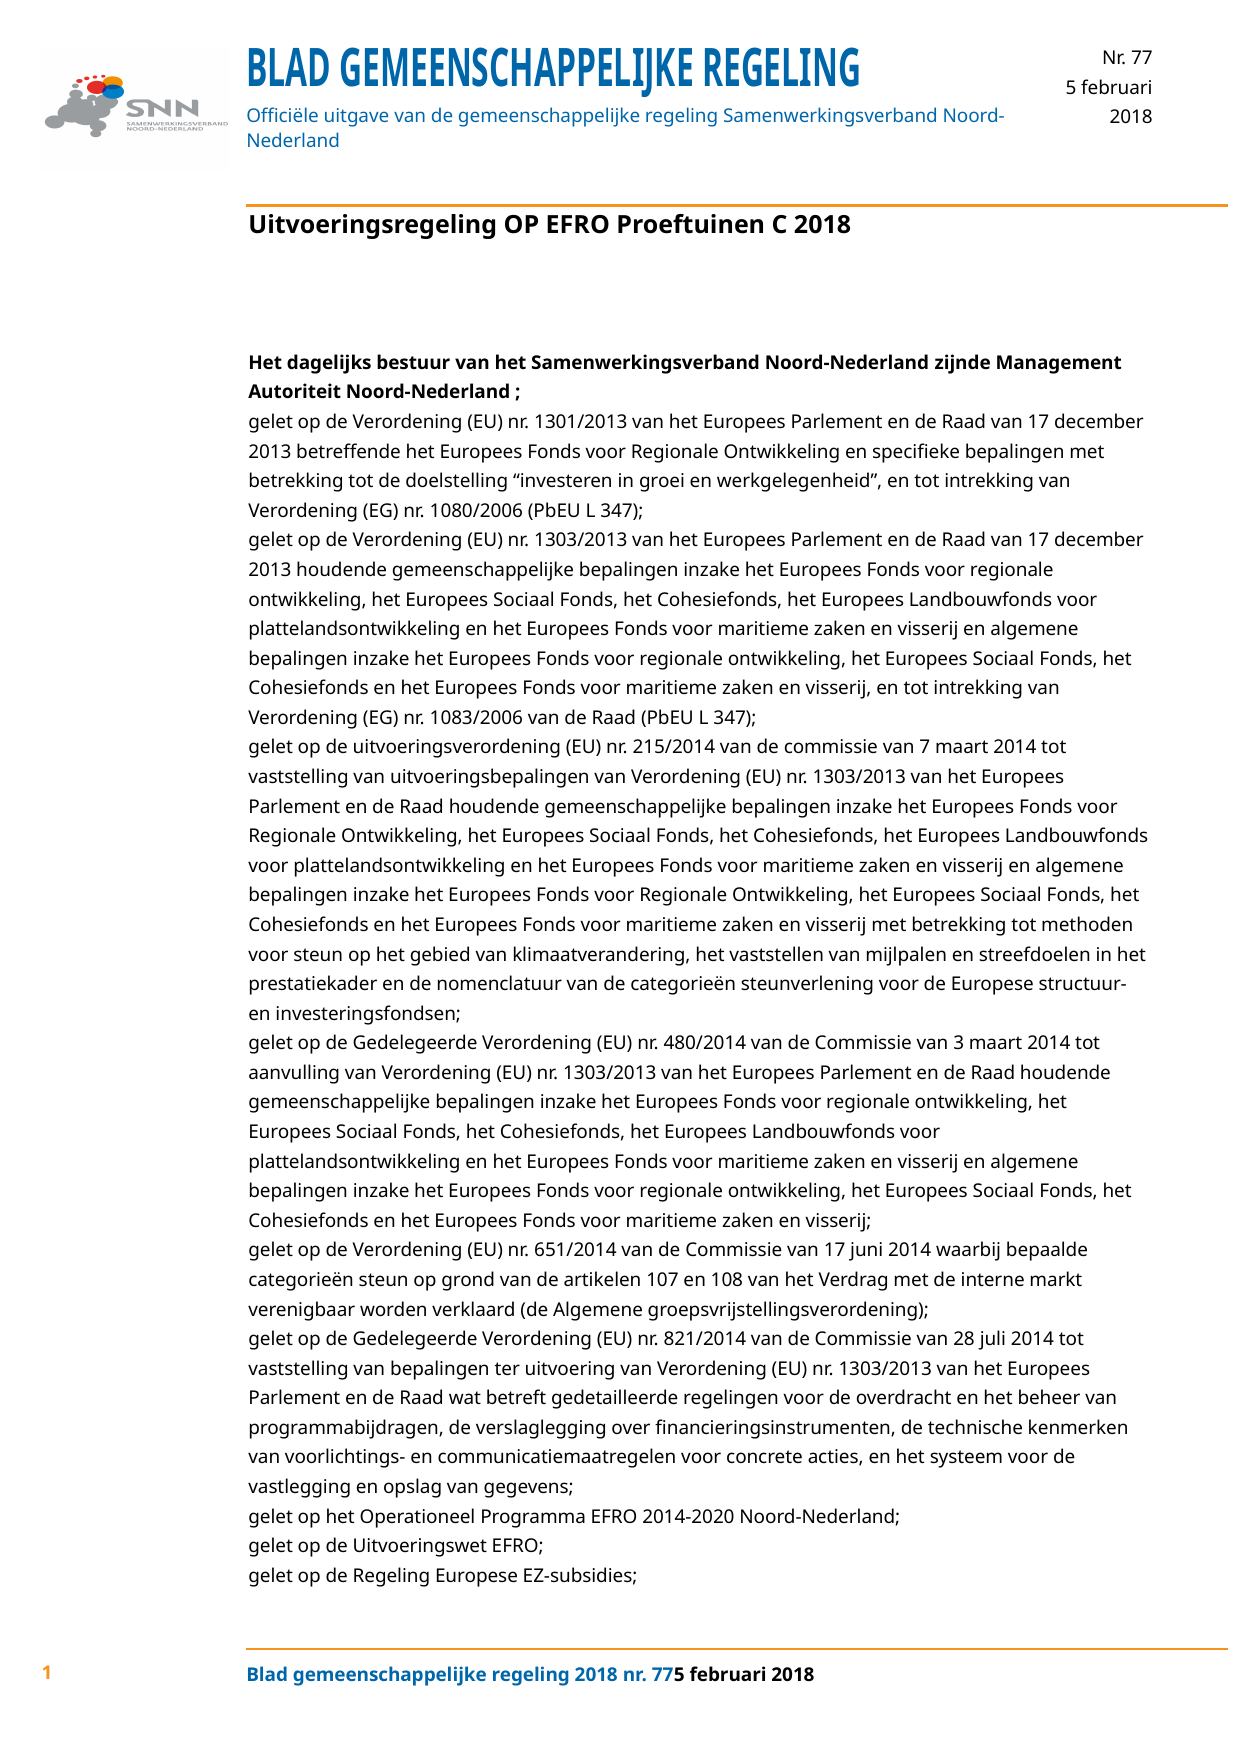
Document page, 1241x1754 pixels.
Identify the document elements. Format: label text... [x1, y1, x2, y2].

text gelet op de Regeling Europese EZ-subsidies; [248, 1562, 1152, 1588]
text gelet op het Operationeel Programma EFRO 2014-2020 Noord-Nederland; [248, 1503, 1152, 1529]
text Het dagelijks bestuur van het Samenwerkingsverband Noord-Nederland zijnde Management Autoriteit Noord-Nederland ; [248, 349, 1152, 404]
text gelet op de Verordening (EU) nr. 651/2014 van de Commissie van 17 juni 2014 waarbij bepaalde categorieën steun op grond van de artikelen 107 en 108 van het Verdrag met de interne markt verenigbaar worden verklaard (de Algemene groepsvrijstellingsverordening); [248, 1237, 1152, 1322]
text gelet op de Gedelegeerde Verordening (EU) nr. 480/2014 van de Commissie van 3 maart 2014 tot aanvulling van Verordening (EU) nr. 1303/2013 van het Europees Parlement en de Raad houdende gemeenschappelijke bepalingen inzake het Europees Fonds voor regionale ontwikkeling, het Europees Sociaal Fonds, het Cohesiefonds, het Europees Landbouwfonds voor plattelandsontwikkeling en het Europees Fonds voor maritieme zaken en visserij en algemene bepalingen inzake het Europees Fonds voor regionale ontwikkeling, het Europees Sociaal Fonds, het Cohesiefonds en het Europees Fonds voor maritieme zaken en visserij; [248, 1029, 1152, 1233]
text gelet op de Gedelegeerde Verordening (EU) nr. 821/2014 van de Commissie van 28 juli 2014 tot vaststelling van bepalingen ter uitvoering van Verordening (EU) nr. 1303/2013 van het Europees Parlement en de Raad wat betreft gedetailleerde regelingen voor de overdracht en het beheer van programmabijdragen, de verslaglegging over financieringsinstrumenten, de technische kenmerken van voorlichtings- en communicatiemaatregelen voor concrete acties, en het systeem voor de vastlegging en opslag van gegevens; [248, 1325, 1152, 1499]
text Uitvoeringsregeling OP EFRO Proeftuinen C 2018 [248, 207, 1152, 241]
text gelet op de Uitvoeringswet EFRO; [248, 1532, 1152, 1558]
text gelet op de uitvoeringsverordening (EU) nr. 215/2014 van de commissie van 7 maart 2014 tot vaststelling van uitvoeringsbepalingen van Verordening (EU) nr. 1303/2013 van het Europees Parlement en de Raad houdende gemeenschappelijke bepalingen inzake het Europees Fonds voor Regionale Ontwikkeling, het Europees Sociaal Fonds, het Cohesiefonds, het Europees Landbouwfonds voor plattelandsontwikkeling en het Europees Fonds voor maritieme zaken en visserij en algemene bepalingen inzake het Europees Fonds voor Regionale Ontwikkeling, het Europees Sociaal Fonds, het Cohesiefonds en het Europees Fonds voor maritieme zaken en visserij met betrekking tot methoden voor steun op het gebied van klimaatverandering, het vaststellen van mijlpalen en streefdoelen in het prestatiekader en de nomenclatuur van de categorieën steunverlening voor de Europese structuur- en investeringsfondsen; [248, 734, 1152, 1026]
picture [41, 47, 231, 172]
text gelet op de Verordening (EU) nr. 1301/2013 van het Europees Parlement en de Raad van 17 december 2013 betreffende het Europees Fonds voor Regionale Ontwikkeling en specifieke bepalingen met betrekking tot de doelstelling “investeren in groei en werkgelegenheid”, en tot intrekking van Verordening (EG) nr. 1080/2006 (PbEU L 347); [248, 408, 1152, 523]
text gelet op de Verordening (EU) nr. 1303/2013 van het Europees Parlement en de Raad van 17 december 2013 houdende gemeenschappelijke bepalingen inzake het Europees Fonds voor regionale ontwikkeling, het Europees Sociaal Fonds, het Cohesiefonds, het Europees Landbouwfonds voor plattelandsontwikkeling en het Europees Fonds voor maritieme zaken en visserij en algemene bepalingen inzake het Europees Fonds voor regionale ontwikkeling, het Europees Sociaal Fonds, het Cohesiefonds en het Europees Fonds voor maritieme zaken en visserij, en tot intrekking van Verordening (EG) nr. 1083/2006 van de Raad (PbEU L 347); [248, 527, 1152, 730]
